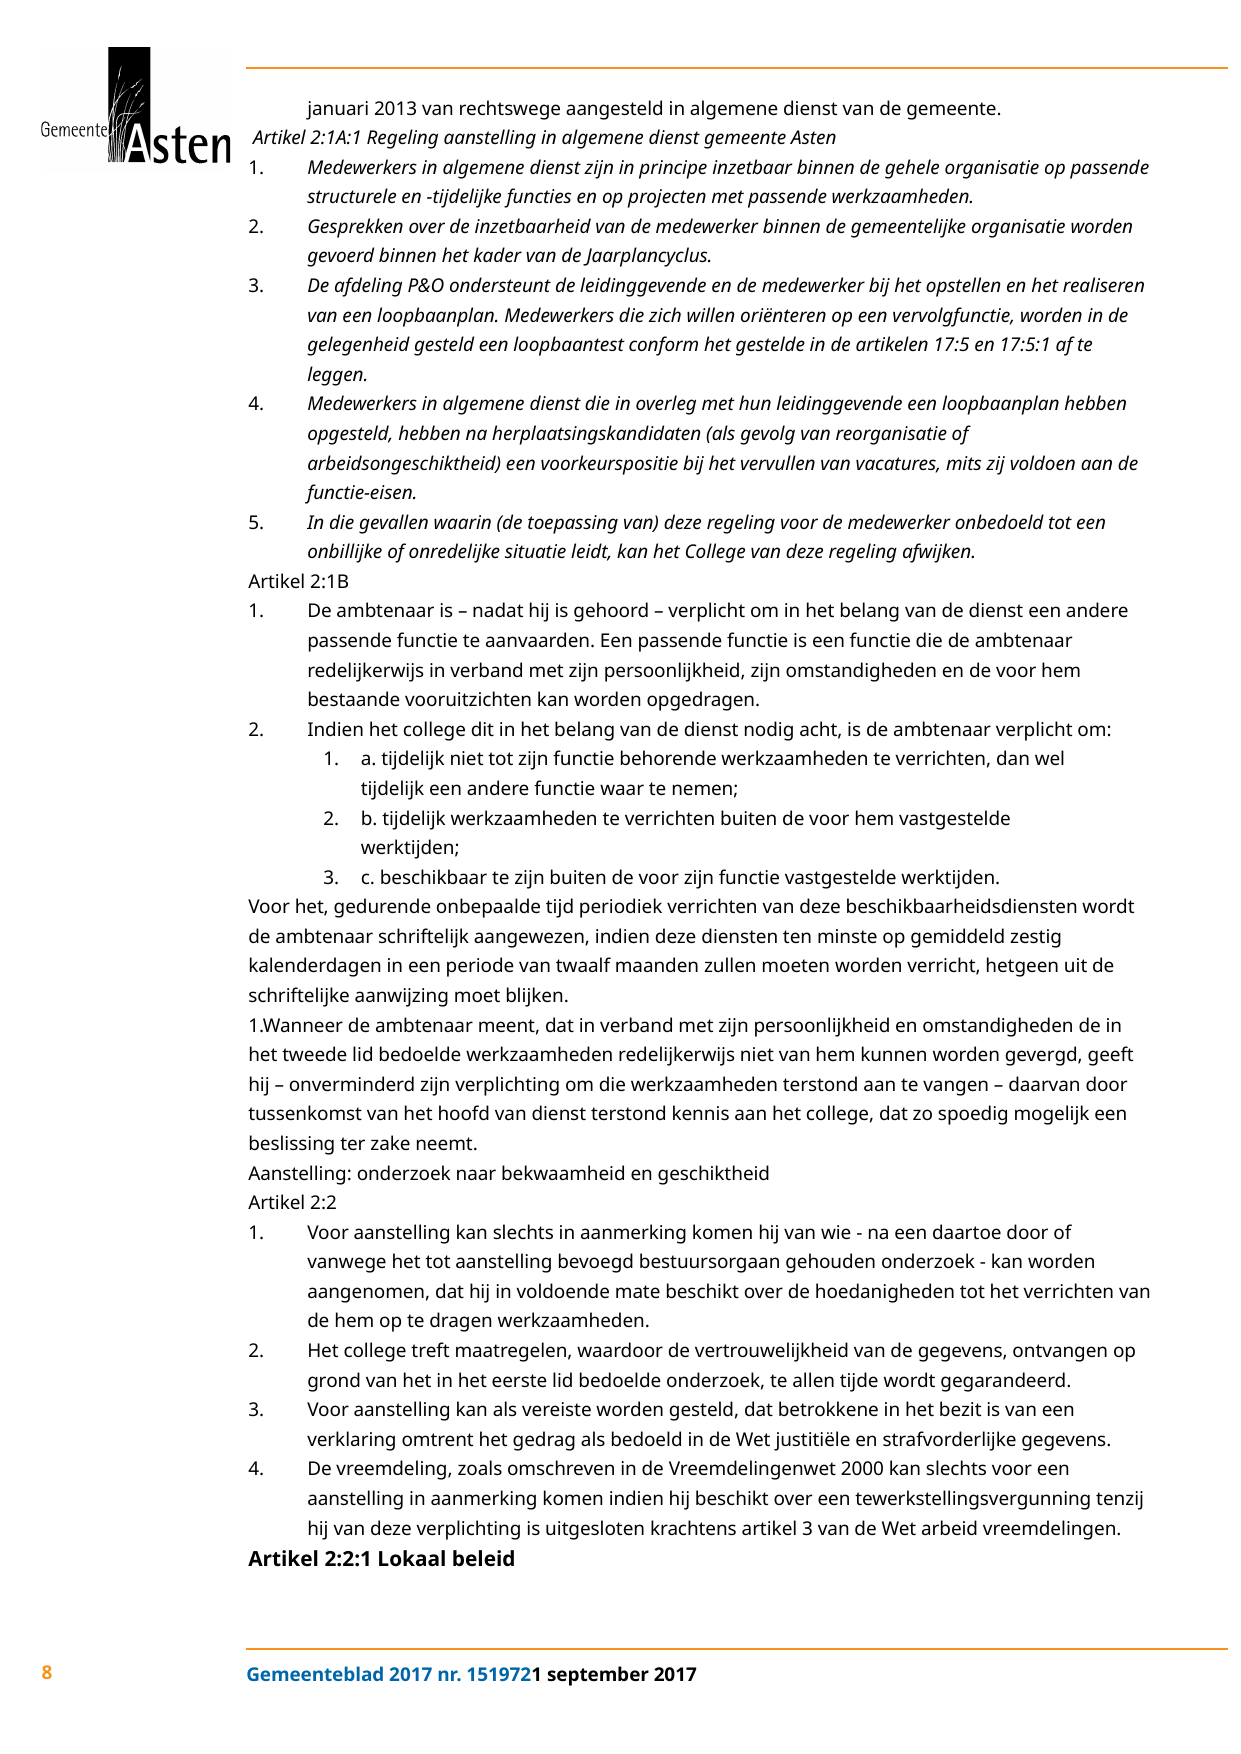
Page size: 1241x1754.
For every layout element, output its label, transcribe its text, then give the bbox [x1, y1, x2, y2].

list Indien het college dit in het belang van de dienst nodig acht, is de ambtenaar verplicht om: [248, 716, 1152, 742]
text Artikel 2:1A:1 Regeling aanstelling in algemene dienst gemeente Asten [248, 124, 1152, 150]
text Artikel 2:2:1 Lokaal beleid [248, 1544, 1152, 1573]
list werktijden; [323, 834, 1152, 860]
list Medewerkers in algemene dienst zijn in principe inzetbaar binnen de gehele organisatie op passende structurele en -tijdelijke functies en op projecten met passende werkzaamheden. [248, 154, 1152, 209]
list Het college treft maatregelen, waardoor de vertrouwelijkheid van de gegevens, ontvangen op grond van het in het eerste lid bedoelde onderzoek, te allen tijde wordt gegarandeerd. [248, 1337, 1152, 1393]
list Voor aanstelling kan slechts in aanmerking komen hij van wie - na een daartoe door of vanwege het tot aanstelling bevoegd bestuursorgaan gehouden onderzoek - kan worden aangenomen, dat hij in voldoende mate beschikt over de hoedanigheden tot het verrichten van de hem op te dragen werkzaamheden. [248, 1219, 1152, 1333]
text Artikel 2:2 [248, 1189, 1152, 1215]
text Voor het, gedurende onbepaalde tijd periodiek verrichten van deze beschikbaarheidsdiensten wordt de ambtenaar schriftelijk aangewezen, indien deze diensten ten minste op gemiddeld zestig kalenderdagen in een periode van twaalf maanden zullen moeten worden verricht, hetgeen uit de schriftelijke aanwijzing moet blijken. [248, 893, 1152, 1008]
list In die gevallen waarin (de toepassing van) deze regeling voor de medewerker onbedoeld tot een onbillijke of onredelijke situatie leidt, kan het College van deze regeling afwijken. [248, 509, 1152, 564]
list De ambtenaar is – nadat hij is gehoord – verplicht om in het belang van de dienst een andere passende functie te aanvaarden. Een passende functie is een functie die de ambtenaar redelijkerwijs in verband met zijn persoonlijkheid, zijn omstandigheden en de voor hem bestaande vooruitzichten kan worden opgedragen. [248, 598, 1152, 712]
list b. tijdelijk werkzaamheden te verrichten buiten de voor hem vastgestelde [323, 805, 1152, 831]
list Medewerkers in algemene dienst die in overleg met hun leidinggevende een loopbaanplan hebben opgesteld, hebben na herplaatsingskandidaten (als gevolg van reorganisatie of arbeidsongeschiktheid) een voorkeurspositie bij het vervullen van vacatures, mits zij voldoen aan de functie-eisen. [248, 391, 1152, 505]
list Gesprekken over de inzetbaarheid van de medewerker binnen de gemeentelijke organisatie worden gevoerd binnen het kader van de Jaarplancyclus. [248, 213, 1152, 268]
list tijdelijk een andere functie waar te nemen; [323, 775, 1152, 801]
text Aanstelling: onderzoek naar bekwaamheid en geschiktheid [248, 1160, 1152, 1186]
list c. beschikbaar te zijn buiten de voor zijn functie vastgestelde werktijden. [323, 864, 1152, 890]
list De vreemdeling, zoals omschreven in de Vreemdelingenwet 2000 kan slechts voor een aanstelling in aanmerking komen indien hij beschikt over een tewerkstellingsvergunning tenzij hij van deze verplichting is uitgesloten krachtens artikel 3 van de Wet arbeid vreemdelingen. [248, 1456, 1152, 1541]
text 1.Wanneer de ambtenaar meent, dat in verband met zijn persoonlijkheid en omstandigheden de in het tweede lid bedoelde werkzaamheden redelijkerwijs niet van hem kunnen worden gevergd, geeft hij – onverminderd zijn verplichting om die werkzaamheden terstond aan te vangen – daarvan door tussenkomst van het hoofd van dienst terstond kennis aan het college, dat zo spoedig mogelijk een beslissing ter zake neemt. [248, 1012, 1152, 1156]
picture [41, 47, 231, 172]
list Voor aanstelling kan als vereiste worden gesteld, dat betrokkene in het bezit is van een verklaring omtrent het gedrag als bedoeld in de Wet justitiële en strafvorderlijke gegevens. [248, 1396, 1152, 1452]
list januari 2013 van rechtswege aangesteld in algemene dienst van de gemeente. [248, 95, 1152, 121]
text Artikel 2:1B [248, 568, 1152, 594]
list De afdeling P&O ondersteunt de leidinggevende en de medewerker bij het opstellen en het realiseren van een loopbaanplan. Medewerkers die zich willen oriënteren op een vervolgfunctie, worden in de gelegenheid gesteld een loopbaantest conform het gestelde in de artikelen 17:5 en 17:5:1 af te leggen. [248, 272, 1152, 387]
list a. tijdelijk niet tot zijn functie behorende werkzaamheden te verrichten, dan wel [323, 746, 1152, 771]
